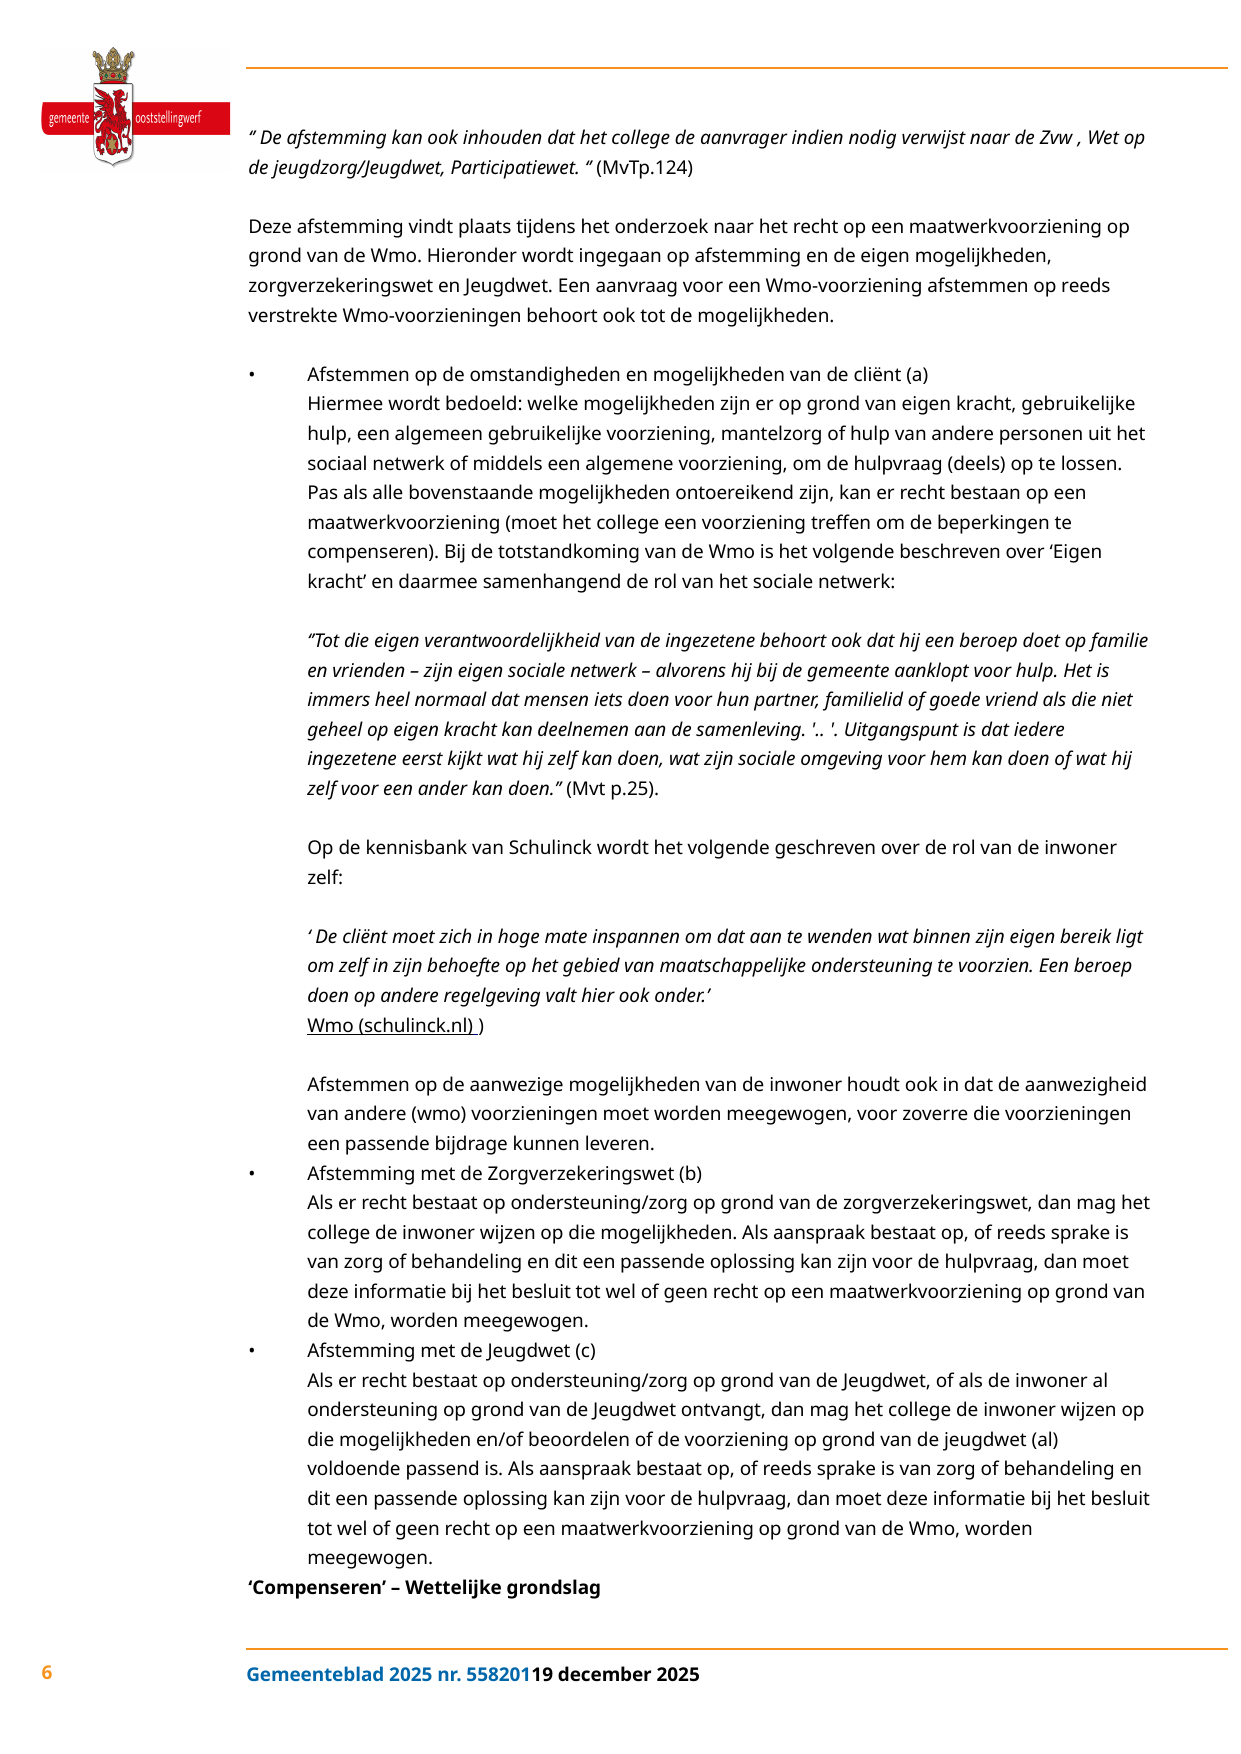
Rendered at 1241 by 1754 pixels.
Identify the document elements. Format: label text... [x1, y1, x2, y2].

list Wmo (schulinck.nl) ) [248, 1012, 1152, 1038]
list Als er recht bestaat op ondersteuning/zorg op grond van de Jeugdwet, of als de inwoner al ondersteuning op grond van de Jeugdwet ontvangt, dan mag het college de inwoner wijzen op die mogelijkheden en/of beoordelen of de voorziening op grond van de jeugdwet (al) voldoende passend is. Als aanspraak bestaat op, of reeds sprake is van zorg of behandeling en dit een passende oplossing kan zijn voor de hulpvraag, dan moet deze informatie bij het besluit tot wel of geen recht op een maatwerkvoorziening op grond van de Wmo, worden meegewogen. [248, 1367, 1152, 1570]
text Deze afstemming vindt plaats tijdens het onderzoek naar het recht op een maatwerkvoorziening op grond van de Wmo. Hieronder wordt ingegaan op afstemming en de eigen mogelijkheden, zorgverzekeringswet en Jeugdwet. Een aanvraag voor een Wmo-voorziening afstemmen op reeds verstrekte Wmo-voorzieningen behoort ook tot de mogelijkheden. [248, 213, 1152, 328]
list Hiermee wordt bedoeld: welke mogelijkheden zijn er op grond van eigen kracht, gebruikelijke hulp, een algemeen gebruikelijke voorziening, mantelzorg of hulp van andere personen uit het sociaal netwerk of middels een algemene voorziening, om de hulpvraag (deels) op te lossen. Pas als alle bovenstaande mogelijkheden ontoereikend zijn, kan er recht bestaan op een maatwerkvoorziening (moet het college een voorziening treffen om de beperkingen te compenseren). Bij de totstandkoming van de Wmo is het volgende beschreven over ‘Eigen kracht’ en daarmee samenhangend de rol van het sociale netwerk: [248, 391, 1152, 594]
list ‘ De cliënt moet zich in hoge mate inspannen om dat aan te wenden wat binnen zijn eigen bereik ligt om zelf in zijn behoefte op het gebied van maatschappelijke ondersteuning te voorzien. Een beroep doen op andere regelgeving valt hier ook onder.’ [248, 923, 1152, 1008]
list Als er recht bestaat op ondersteuning/zorg op grond van de zorgverzekeringswet, dan mag het college de inwoner wijzen op die mogelijkheden. Als aanspraak bestaat op, of reeds sprake is van zorg of behandeling en dit een passende oplossing kan zijn voor de hulpvraag, dan moet deze informatie bij het besluit tot wel of geen recht op een maatwerkvoorziening op grond van de Wmo, worden meegewogen. [248, 1189, 1152, 1333]
list Afstemming met de Zorgverzekeringswet (b) [248, 1160, 1152, 1186]
text ‘’ De afstemming kan ook inhouden dat het college de aanvrager indien nodig verwijst naar de Zvw , Wet op de jeugdzorg/Jeugdwet, Participatiewet. ‘’ (MvTp.124) [248, 124, 1152, 180]
list Op de kennisbank van Schulinck wordt het volgende geschreven over de rol van de inwoner zelf: [248, 834, 1152, 890]
list Afstemmen op de omstandigheden en mogelijkheden van de cliënt (a) [248, 361, 1152, 387]
text ‘Compenseren’ – Wettelijke grondslag [248, 1574, 1152, 1600]
picture [41, 47, 231, 172]
list Afstemming met de Jeugdwet (c) [248, 1337, 1152, 1363]
list ‘’Tot die eigen verantwoordelijkheid van de ingezetene behoort ook dat hij een beroep doet op familie en vrienden – zijn eigen sociale netwerk – alvorens hij bij de gemeente aanklopt voor hulp. Het is immers heel normaal dat mensen iets doen voor hun partner, familielid of goede vriend als die niet geheel op eigen kracht kan deelnemen aan de samenleving. '.. '. Uitgangspunt is dat iedere ingezetene eerst kijkt wat hij zelf kan doen, wat zijn sociale omgeving voor hem kan doen of wat hij zelf voor een ander kan doen.’’ (Mvt p.25). [248, 627, 1152, 801]
list Afstemmen op de aanwezige mogelijkheden van de inwoner houdt ook in dat de aanwezigheid van andere (wmo) voorzieningen moet worden meegewogen, voor zoverre die voorzieningen een passende bijdrage kunnen leveren. [248, 1071, 1152, 1156]
